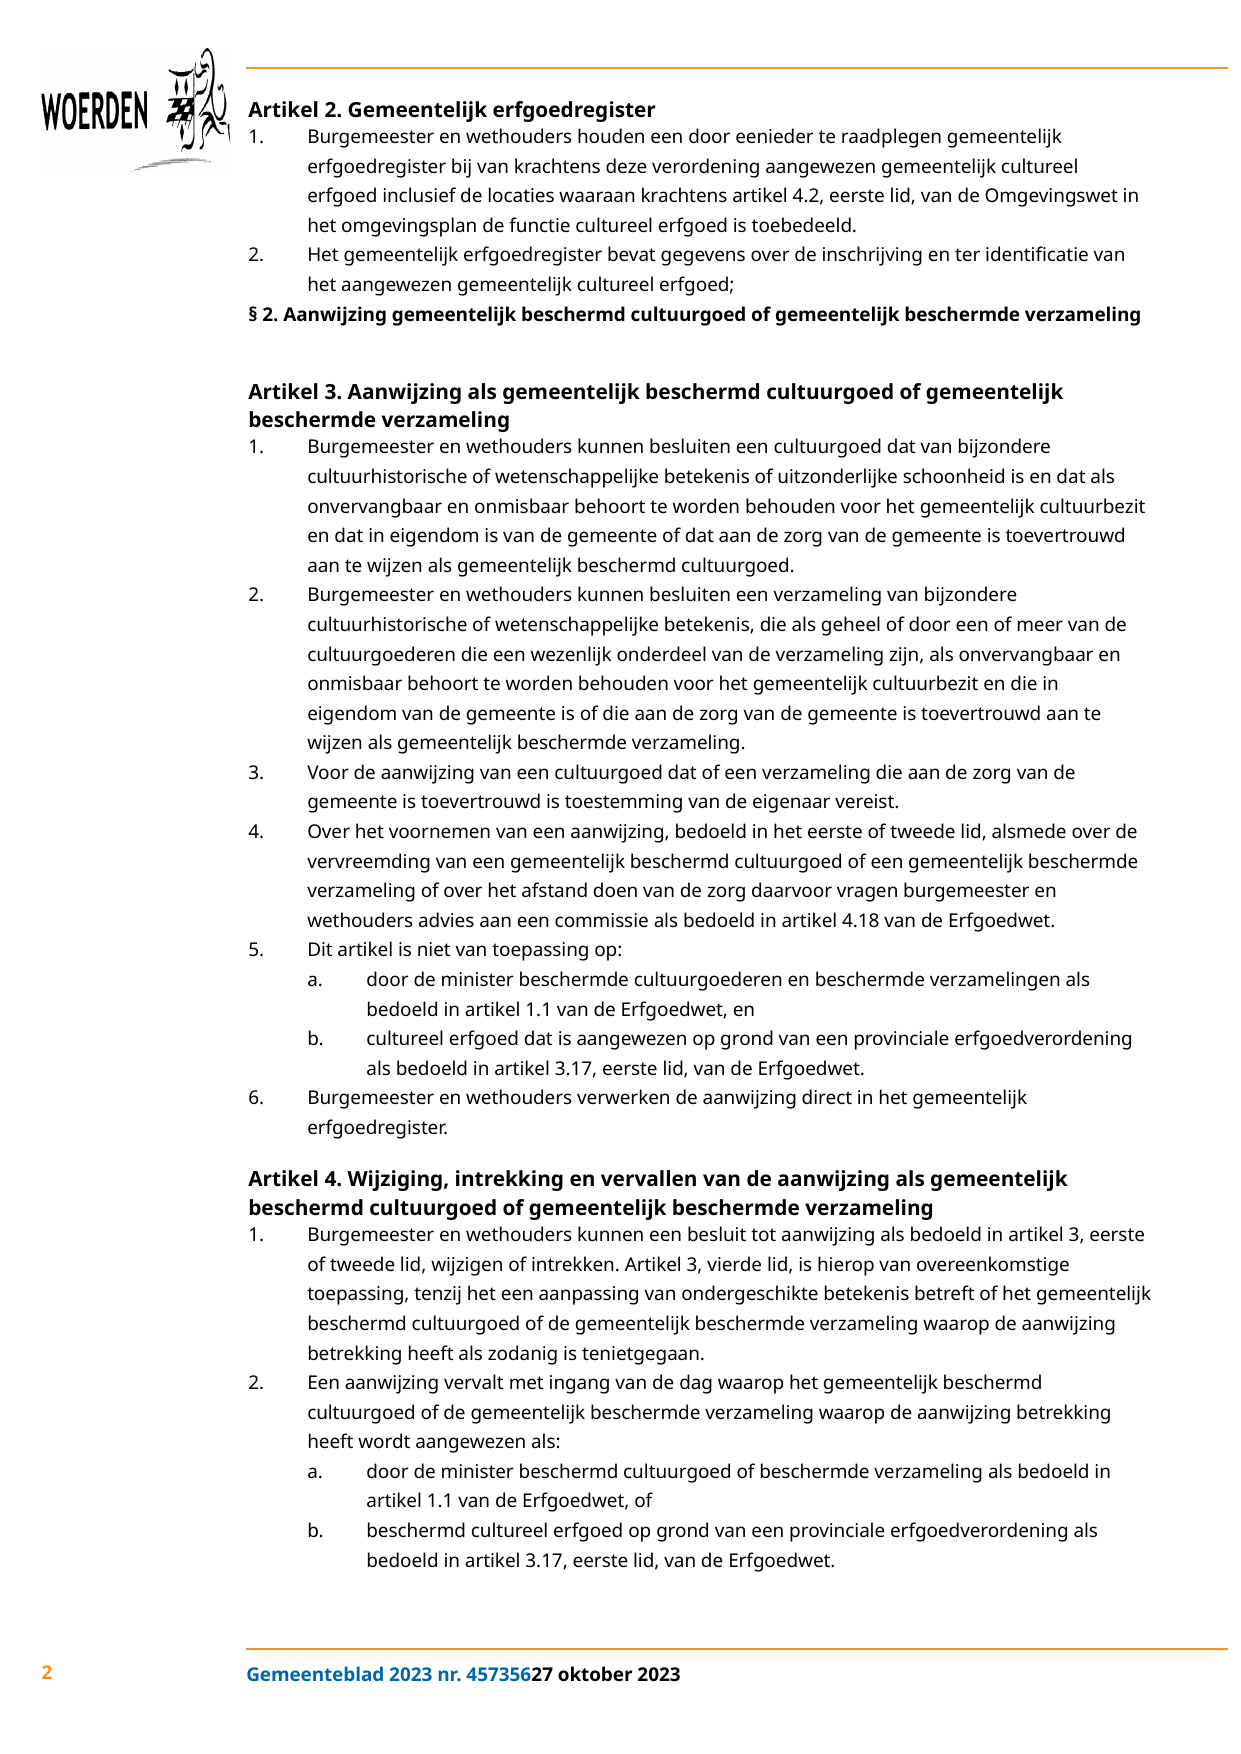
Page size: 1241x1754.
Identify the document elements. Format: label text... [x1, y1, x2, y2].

list door de minister beschermd cultuurgoed of beschermde verzameling als bedoeld in artikel 1.1 van de Erfgoedwet, of [307, 1458, 1152, 1513]
list Burgemeester en wethouders kunnen besluiten een verzameling van bijzondere cultuurhistorische of wetenschappelijke betekenis, die als geheel of door een of meer van de cultuurgoederen die een wezenlijk onderdeel van de verzameling zijn, als onvervangbaar en onmisbaar behoort te worden behouden voor het gemeentelijk cultuurbezit en die in eigendom van de gemeente is of die aan de zorg van de gemeente is toevertrouwd aan te wijzen als gemeentelijk beschermde verzameling. [248, 582, 1152, 755]
text Artikel 2. Gemeentelijk erfgoedregister [248, 95, 1152, 123]
text § 2. Aanwijzing gemeentelijk beschermd cultuurgoed of gemeentelijk beschermde verzameling [248, 301, 1152, 326]
text Artikel 3. Aanwijzing als gemeentelijk beschermd cultuurgoed of gemeentelijk beschermde verzameling [248, 377, 1152, 434]
list Een aanwijzing vervalt met ingang van de dag waarop het gemeentelijk beschermd cultuurgoed of de gemeentelijk beschermde verzameling waarop de aanwijzing betrekking heeft wordt aangewezen als: [248, 1369, 1152, 1454]
list cultureel erfgoed dat is aangewezen op grond van een provinciale erfgoedverordening als bedoeld in artikel 3.17, eerste lid, van de Erfgoedwet. [307, 1025, 1152, 1081]
text Artikel 4. Wijziging, intrekking en vervallen van de aanwijzing als gemeentelijk beschermd cultuurgoed of gemeentelijk beschermde verzameling [248, 1164, 1152, 1221]
list Burgemeester en wethouders kunnen een besluit tot aanwijzing als bedoeld in artikel 3, eerste of tweede lid, wijzigen of intrekken. Artikel 3, vierde lid, is hierop van overeenkomstige toepassing, tenzij het een aanpassing van ondergeschikte betekenis betreft of het gemeentelijk beschermd cultuurgoed of de gemeentelijk beschermde verzameling waarop de aanwijzing betrekking heeft als zodanig is tenietgegaan. [248, 1221, 1152, 1366]
list door de minister beschermde cultuurgoederen en beschermde verzamelingen als bedoeld in artikel 1.1 van de Erfgoedwet, en [307, 966, 1152, 1022]
list Het gemeentelijk erfgoedregister bevat gegevens over de inschrijving en ter identificatie van het aangewezen gemeentelijk cultureel erfgoed; [248, 242, 1152, 297]
list Burgemeester en wethouders verwerken de aanwijzing direct in het gemeentelijk erfgoedregister. [248, 1084, 1152, 1140]
list Burgemeester en wethouders houden een door eenieder te raadplegen gemeentelijk erfgoedregister bij van krachtens deze verordening aangewezen gemeentelijk cultureel erfgoed inclusief de locaties waaraan krachtens artikel 4.2, eerste lid, van de Omgevingswet in het omgevingsplan de functie cultureel erfgoed is toebedeeld. [248, 123, 1152, 238]
picture [41, 47, 231, 172]
list beschermd cultureel erfgoed op grond van een provinciale erfgoedverordening als bedoeld in artikel 3.17, eerste lid, van de Erfgoedwet. [307, 1517, 1152, 1573]
list Burgemeester en wethouders kunnen besluiten een cultuurgoed dat van bijzondere cultuurhistorische of wetenschappelijke betekenis of uitzonderlijke schoonheid is en dat als onvervangbaar en onmisbaar behoort te worden behouden voor het gemeentelijk cultuurbezit en dat in eigendom is van de gemeente of dat aan de zorg van de gemeente is toevertrouwd aan te wijzen als gemeentelijk beschermd cultuurgoed. [248, 434, 1152, 578]
list Over het voornemen van een aanwijzing, bedoeld in het eerste of tweede lid, alsmede over de vervreemding van een gemeentelijk beschermd cultuurgoed of een gemeentelijk beschermde verzameling of over het afstand doen van de zorg daarvoor vragen burgemeester en wethouders advies aan een commissie als bedoeld in artikel 4.18 van de Erfgoedwet. [248, 818, 1152, 933]
list Dit artikel is niet van toepassing op: [248, 937, 1152, 962]
list Voor de aanwijzing van een cultuurgoed dat of een verzameling die aan de zorg van de gemeente is toevertrouwd is toestemming van de eigenaar vereist. [248, 759, 1152, 814]
